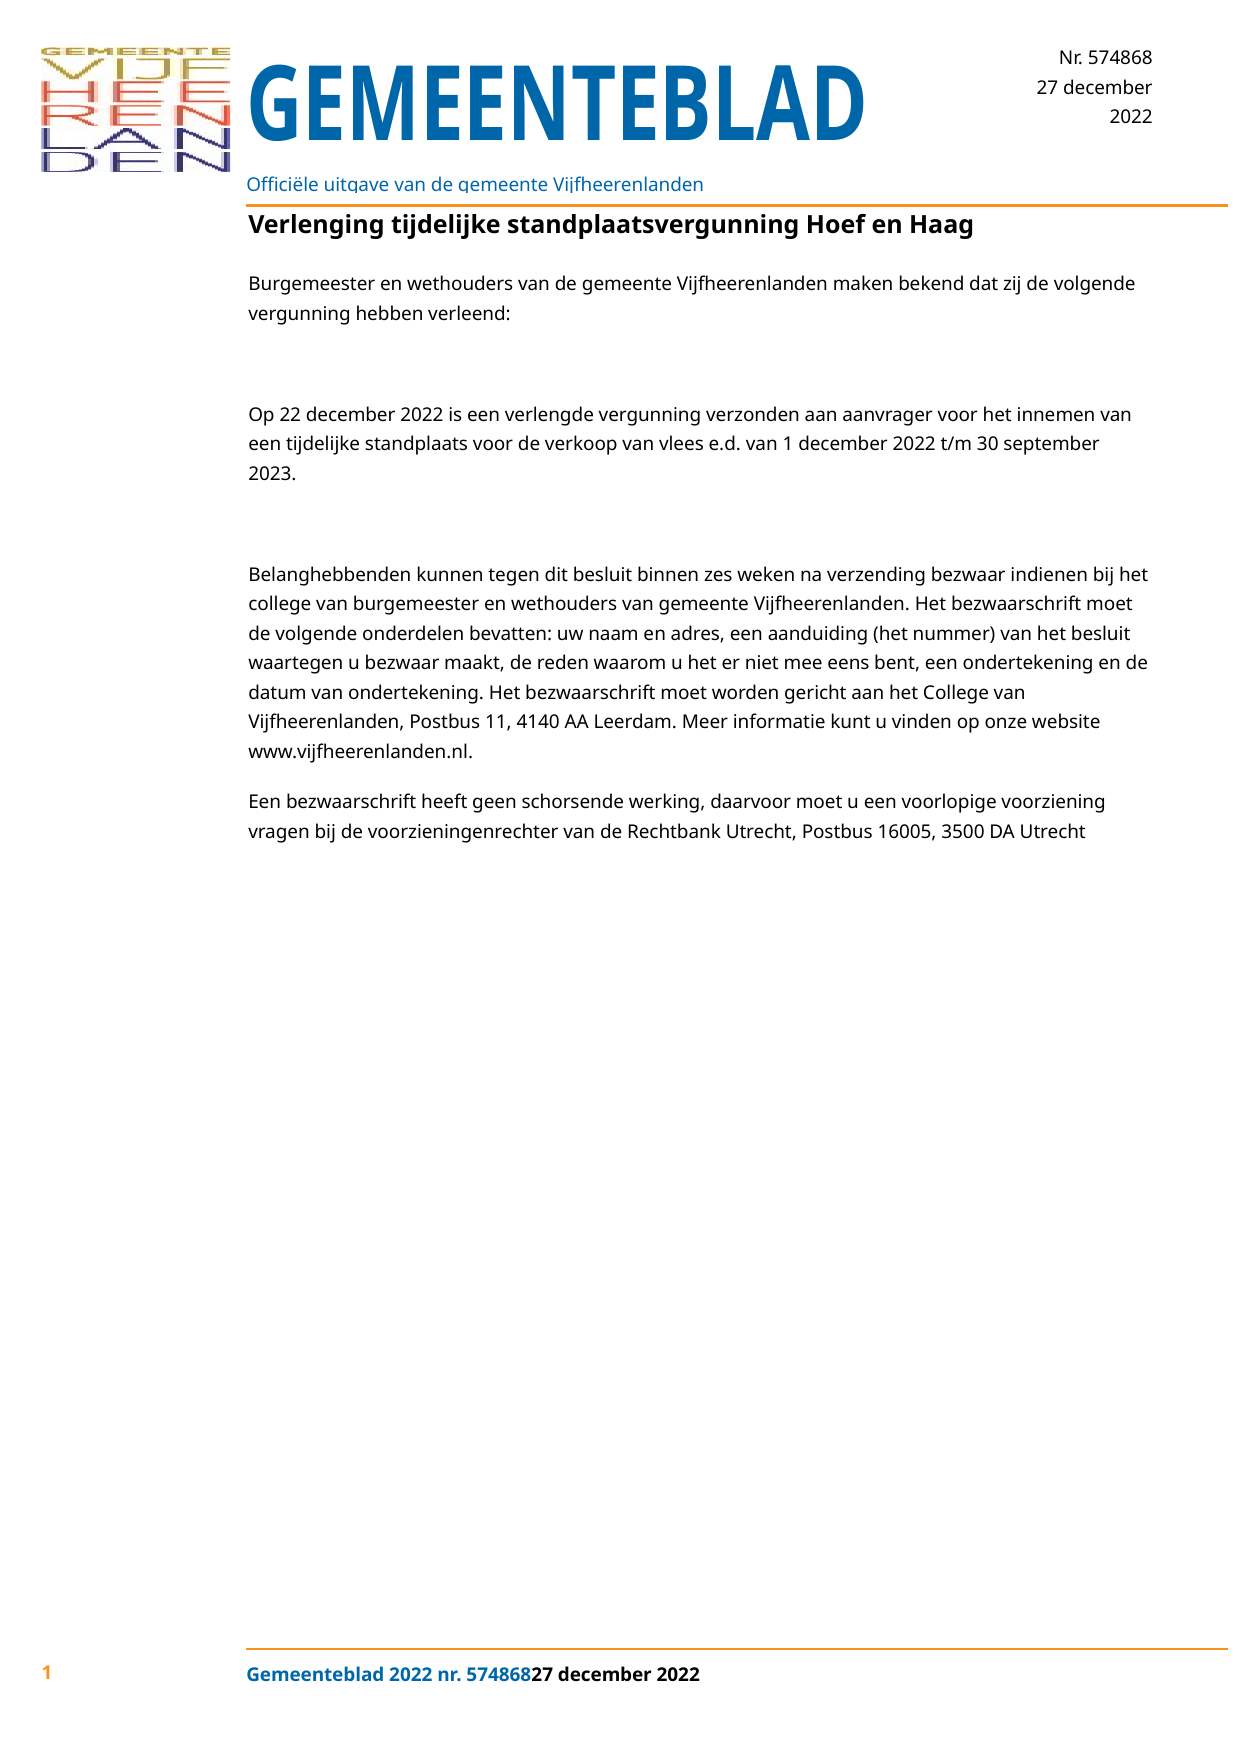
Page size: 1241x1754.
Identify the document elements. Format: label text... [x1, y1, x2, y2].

text Een bezwaarschrift heeft geen schorsende werking, daarvoor moet u een voorlopige voorziening vragen bij de voorzieningenrechter van de Rechtbank Utrecht, Postbus 16005, 3500 DA Utrecht [248, 789, 1152, 844]
picture [41, 47, 231, 172]
text Belanghebbenden kunnen tegen dit besluit binnen zes weken na verzending bezwaar indienen bij het college van burgemeester en wethouders van gemeente Vijfheerenlanden. Het bezwaarschrift moet de volgende onderdelen bevatten: uw naam en adres, een aanduiding (het nummer) van het besluit waartegen u bezwaar maakt, de reden waarom u het er niet mee eens bent, een ondertekening en de datum van ondertekening. Het bezwaarschrift moet worden gericht aan het College van Vijfheerenlanden, Postbus 11, 4140 AA Leerdam. Meer informatie kunt u vinden op onze website www.vijfheerenlanden.nl. [248, 561, 1152, 764]
text Burgemeester en wethouders van de gemeente Vijfheerenlanden maken bekend dat zij de volgende vergunning hebben verleend: [248, 270, 1152, 326]
text Op 22 december 2022 is een verlengde vergunning verzonden aan aanvrager voor het innemen van een tijdelijke standplaats voor de verkoop van vlees e.d. van 1 december 2022 t/m 30 september 2023. [248, 401, 1152, 486]
text Verlenging tijdelijke standplaatsvergunning Hoef en Haag [248, 207, 1152, 241]
